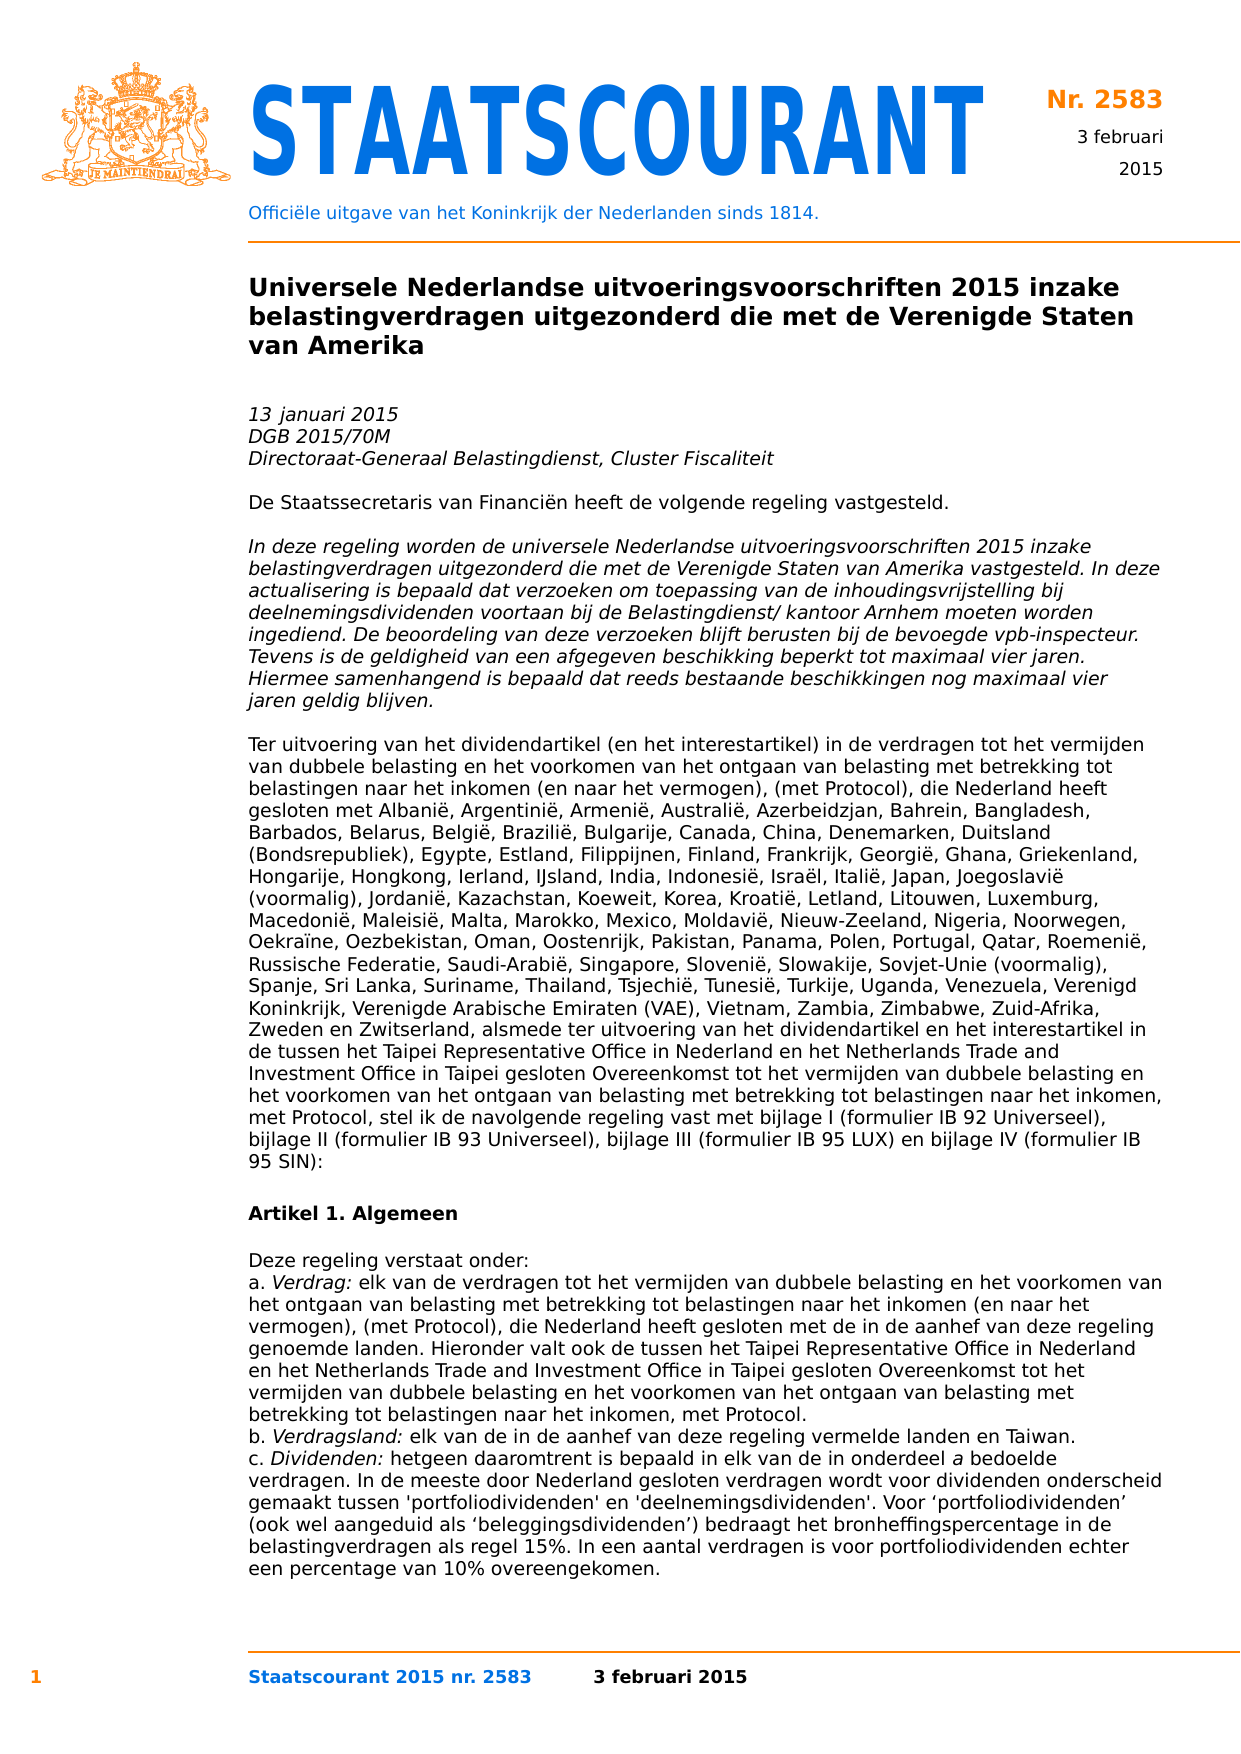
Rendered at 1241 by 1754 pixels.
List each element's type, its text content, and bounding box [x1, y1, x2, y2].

text Ter uitvoering van het dividendartikel (en het interestartikel) in de verdragen tot het vermijden van dubbele belasting en het voorkomen van het ontgaan van belasting met betrekking tot belastingen naar het inkomen (en naar het vermogen), (met Protocol), die Nederland heeft gesloten met Albanië, Argentinië, Armenië, Australië, Azerbeidzjan, Bahrein, Bangladesh, Barbados, Belarus, België, Brazilië, Bulgarije, Canada, China, Denemarken, Duitsland (Bondsrepubliek), Egypte, Estland, Filippijnen, Finland, Frankrijk, Georgië, Ghana, Griekenland, Hongarije, Hongkong, Ierland, IJsland, India, Indonesië, Israël, Italië, Japan, Joegoslavië (voormalig), Jordanië, Kazachstan, Koeweit, Korea, Kroatië, Letland, Litouwen, Luxemburg, Macedonië, Maleisië, Malta, Marokko, Mexico, Moldavië, Nieuw-Zeeland, Nigeria, Noorwegen, Oekraïne, Oezbekistan, Oman, Oostenrijk, Pakistan, Panama, Polen, Portugal, Qatar, Roemenië, Russische Federatie, Saudi-Arabië, Singapore, Slovenië, Slowakije, Sovjet-Unie (voormalig), Spanje, Sri Lanka, Suriname, Thailand, Tsjechië, Tunesië, Turkije, Uganda, Venezuela, Verenigd Koninkrijk, Verenigde Arabische Emiraten (VAE), Vietnam, Zambia, Zimbabwe, Zuid-Afrika, Zweden en Zwitserland, alsmede ter uitvoering van het dividendartikel en het interestartikel in de tussen het Taipei Representative Office in Nederland en het Netherlands Trade and Investment Office in Taipei gesloten Overeenkomst tot het vermijden van dubbele belasting en het voorkomen van het ontgaan van belasting met betrekking tot belastingen naar het inkomen, met Protocol, stel ik de navolgende regeling vast met bijlage I (formulier IB 92 Universeel), bijlage II (formulier IB 93 Universeel), bijlage III (formulier IB 95 LUX) en bijlage IV (formulier IB 95 SIN): [248, 734, 1163, 1173]
table_cell 3 februari [998, 121, 1240, 153]
text Deze regeling verstaat onder: [248, 1250, 1163, 1272]
text In deze regeling worden de universele Nederlandse uitvoeringsvoorschriften 2015 inzake belastingverdragen uitgezonderd die met de Verenigde Staten van Amerika vastgesteld. In deze actualisering is bepaald dat verzoeken om toepassing van de inhoudingsvrijstelling bij deelnemingsdividenden voortaan bij de Belastingdienst/ kantoor Arnhem moeten worden ingediend. De beoordeling van deze verzoeken blijft berusten bij de bevoegde vpb-inspecteur. Tevens is de geldigheid van een afgegeven beschikking beperkt tot maximaal vier jaren. Hiermee samenhangend is bepaald dat reeds bestaande beschikkingen nog maximaal vier jaren geldig blijven. [248, 536, 1163, 712]
table_cell 2015 [998, 153, 1240, 203]
text Directoraat-Generaal Belastingdienst, Cluster Fiscaliteit [248, 448, 1163, 470]
table_cell Officiële uitgave van het Koninkrijk der Nederlanden sinds 1814. [248, 203, 1240, 241]
text DGB 2015/70M [248, 426, 1163, 448]
table_header STAATSCOURANT [248, 62, 998, 203]
text a. Verdrag: elk van de verdragen tot het vermijden van dubbele belasting en het voorkomen van het ontgaan van belasting met betrekking tot belastingen naar het inkomen (en naar het vermogen), (met Protocol), die Nederland heeft gesloten met de in de aanhef van deze regeling genoemde landen. Hieronder valt ook de tussen het Taipei Representative Office in Nederland en het Netherlands Trade and Investment Office in Taipei gesloten Overeenkomst tot het vermijden van dubbele belasting en het voorkomen van het ontgaan van belasting met betrekking tot belastingen naar het inkomen, met Protocol. [248, 1272, 1163, 1426]
text 13 januari 2015 [248, 404, 1163, 426]
picture [41, 62, 231, 186]
text c. Dividenden: hetgeen daaromtrent is bepaald in elk van de in onderdeel a bedoelde verdragen. In de meeste door Nederland gesloten verdragen wordt voor dividenden onderscheid gemaakt tussen 'portfoliodividenden' en 'deelnemingsdividenden'. Voor ‘portfoliodividenden’ (ook wel aangeduid als ‘beleggingsdividenden’) bedraagt het bronheffingspercentage in de belastingverdragen als regel 15%. In een aantal verdragen is voor portfoliodividenden echter een percentage van 10% overeengekomen. [248, 1448, 1163, 1580]
text b. Verdragsland: elk van de in de aanhef van deze regeling vermelde landen en Taiwan. [248, 1426, 1163, 1448]
table_header Nr. 2583 [998, 62, 1240, 121]
subtitle Artikel 1. Algemeen [248, 1203, 1163, 1225]
table_header [25, 62, 248, 241]
subtitle Universele Nederlandse uitvoeringsvoorschriften 2015 inzake belastingverdragen uitgezonderd die met de Verenigde Staten van Amerika [248, 273, 1163, 361]
text De Staatssecretaris van Financiën heeft de volgende regeling vastgesteld. [248, 492, 1163, 514]
